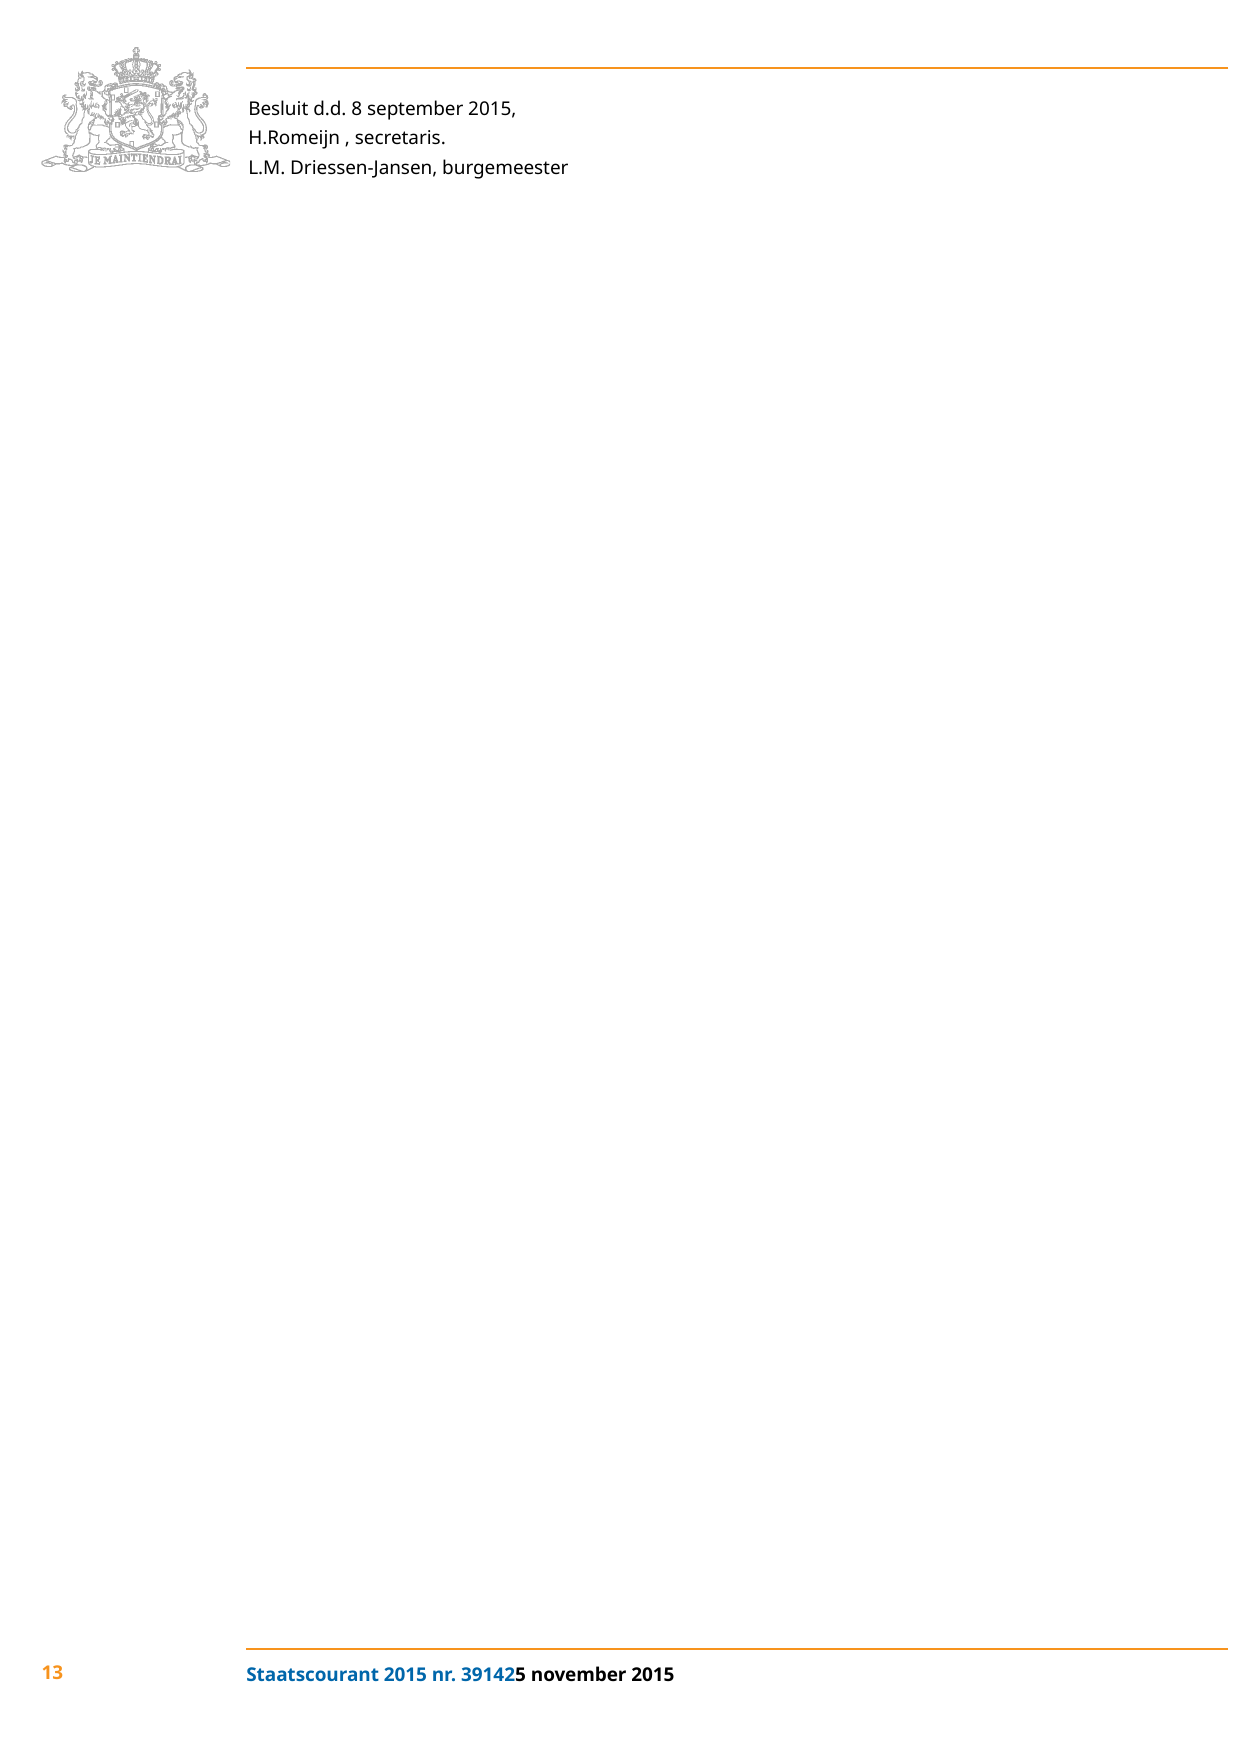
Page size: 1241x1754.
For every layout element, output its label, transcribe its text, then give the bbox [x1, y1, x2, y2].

text L.M. Driessen-Jansen, burgemeester [248, 154, 1152, 180]
text Besluit d.d. 8 september 2015, [248, 95, 1152, 121]
text H.Romeijn , secretaris. [248, 124, 1152, 150]
picture [41, 47, 231, 172]
